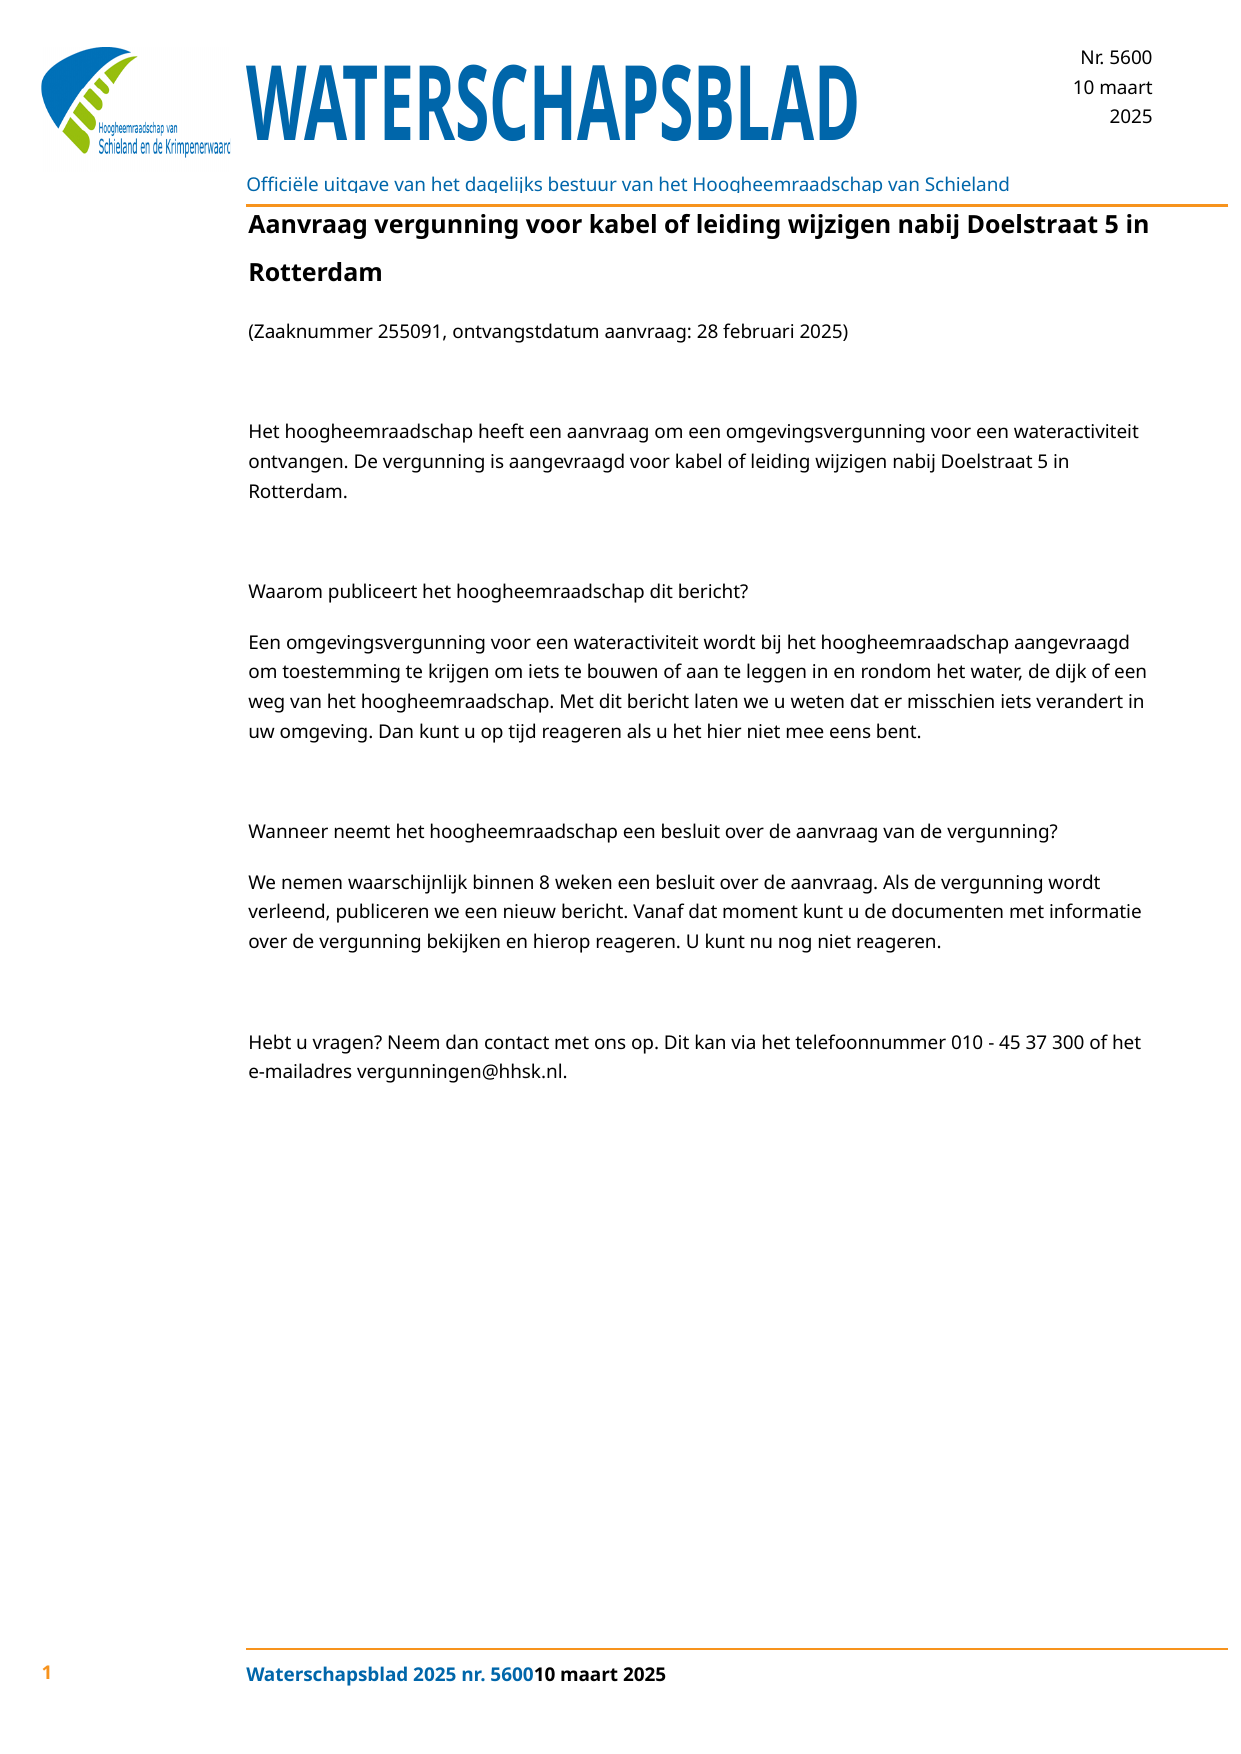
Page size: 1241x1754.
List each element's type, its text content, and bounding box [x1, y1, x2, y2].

text Wanneer neemt het hoogheemraadschap een besluit over de aanvraag van de vergunning? [248, 819, 1152, 844]
text (Zaaknummer 255091, ontvangstdatum aanvraag: 28 februari 2025) [248, 318, 1152, 344]
text Een omgevingsvergunning voor een wateractiviteit wordt bij het hoogheemraadschap aangevraagd om toestemming te krijgen om iets te bouwen of aan te leggen in en rondom het water, de dijk of een weg van het hoogheemraadschap. Met dit bericht laten we u weten dat er misschien iets verandert in uw omgeving. Dan kunt u op tijd reageren als u het hier niet mee eens bent. [248, 629, 1152, 744]
text Aanvraag vergunning voor kabel of leiding wijzigen nabij Doelstraat 5 in Rotterdam [248, 207, 1152, 288]
text We nemen waarschijnlijk binnen 8 weken een besluit over de aanvraag. Als de vergunning wordt verleend, publiceren we een nieuw bericht. Vanaf dat moment kunt u de documenten met informatie over de vergunning bekijken en hierop reageren. U kunt nu nog niet reageren. [248, 869, 1152, 954]
text Het hoogheemraadschap heeft een aanvraag om een omgevingsvergunning voor een wateractiviteit ontvangen. De vergunning is aangevraagd voor kabel of leiding wijzigen nabij Doelstraat 5 in Rotterdam. [248, 419, 1152, 504]
text Waarom publiceert het hoogheemraadschap dit bericht? [248, 579, 1152, 604]
text Hebt u vragen? Neem dan contact met ons op. Dit kan via het telefoonnummer 010 - 45 37 300 of het e-mailadres vergunningen@hhsk.nl. [248, 1029, 1152, 1084]
picture [41, 47, 231, 172]
